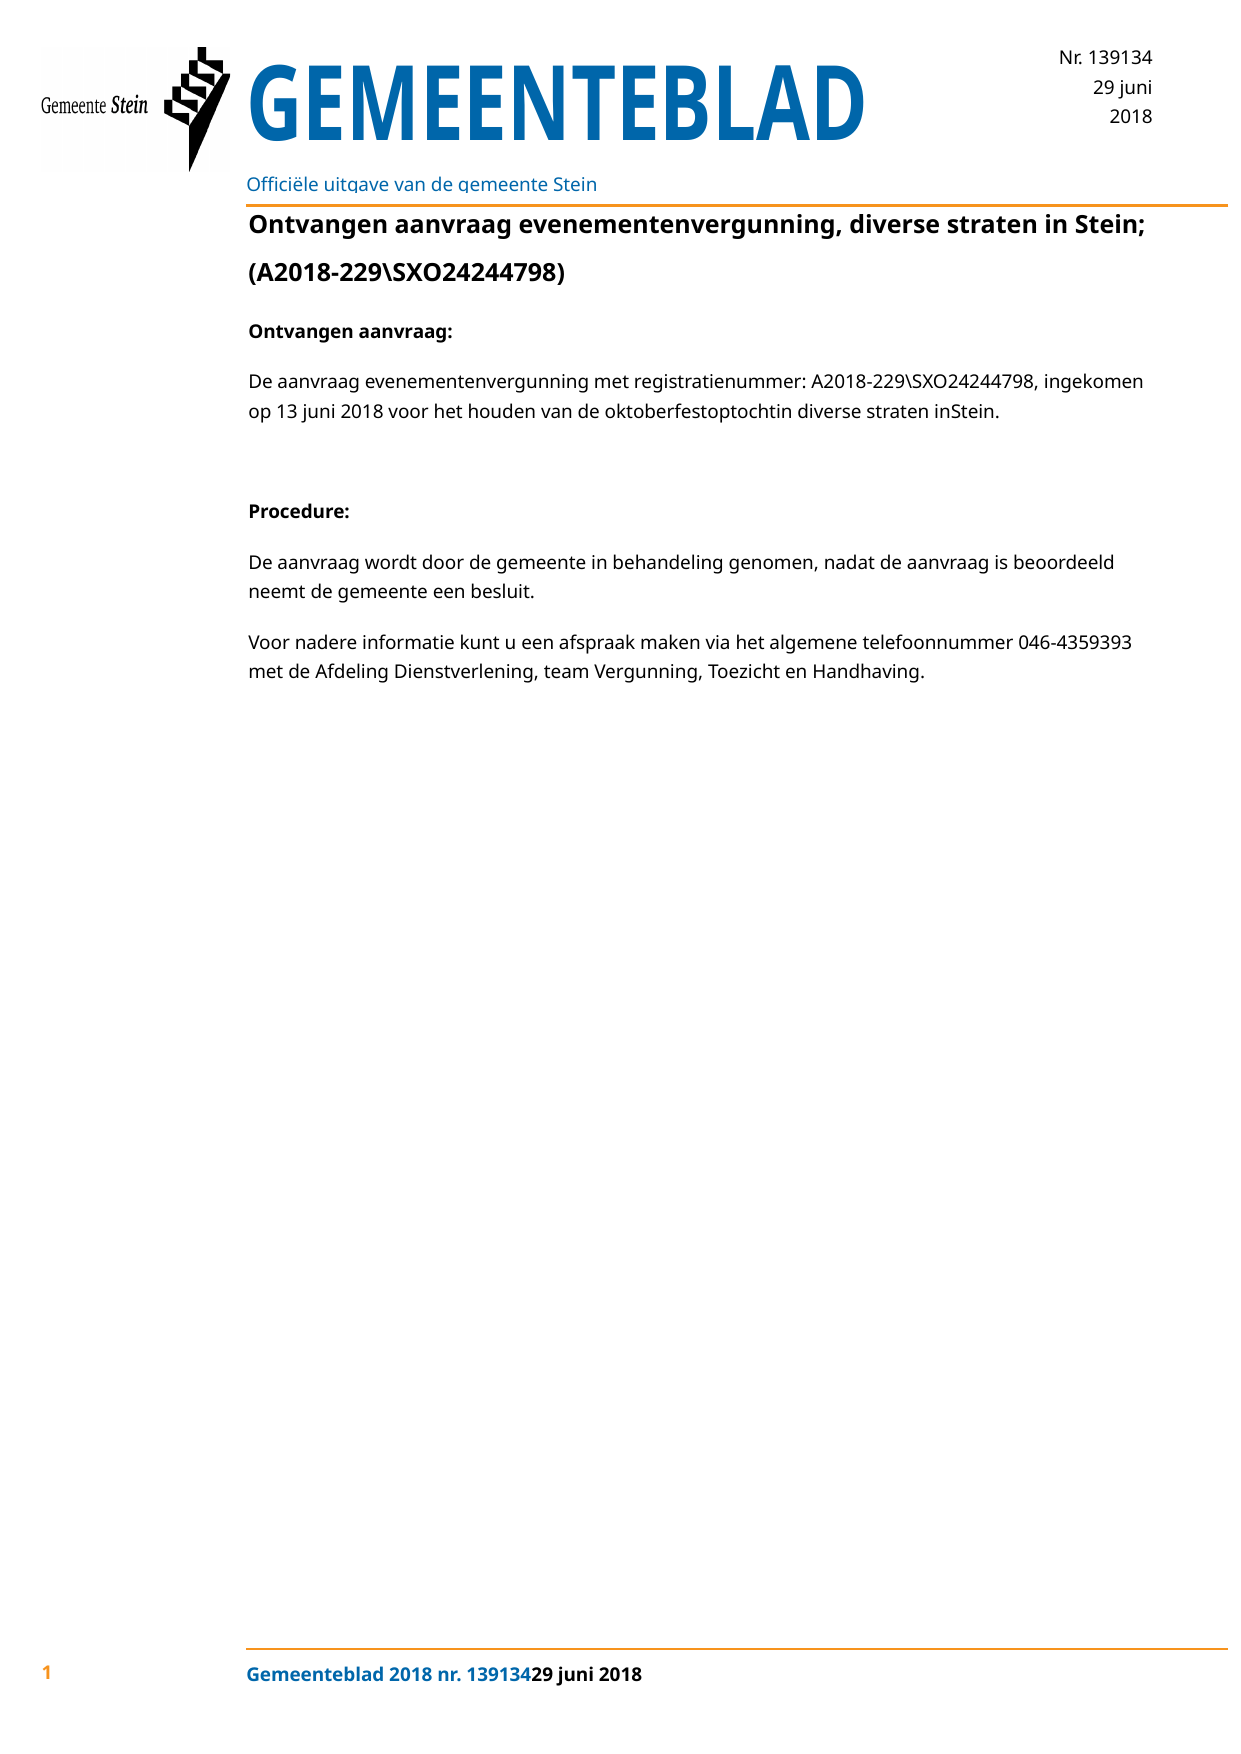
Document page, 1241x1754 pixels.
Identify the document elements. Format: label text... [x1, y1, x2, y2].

text De aanvraag wordt door de gemeente in behandeling genomen, nadat de aanvraag is beoordeeld neemt de gemeente een besluit. [248, 549, 1152, 604]
text Ontvangen aanvraag: [248, 318, 1152, 344]
text De aanvraag evenementenvergunning met registratienummer: A2018-229\SXO24244798, ingekomen op 13 juni 2018 voor het houden van de oktoberfestoptochtin diverse straten inStein. [248, 368, 1152, 424]
text Procedure: [248, 499, 1152, 524]
text Voor nadere informatie kunt u een afspraak maken via het algemene telefoonnummer 046-4359393 met de Afdeling Dienstverlening, team Vergunning, Toezicht en Handhaving. [248, 629, 1152, 684]
picture [41, 47, 231, 172]
text Ontvangen aanvraag evenementenvergunning, diverse straten in Stein; (A2018-229\SXO24244798) [248, 207, 1152, 288]
